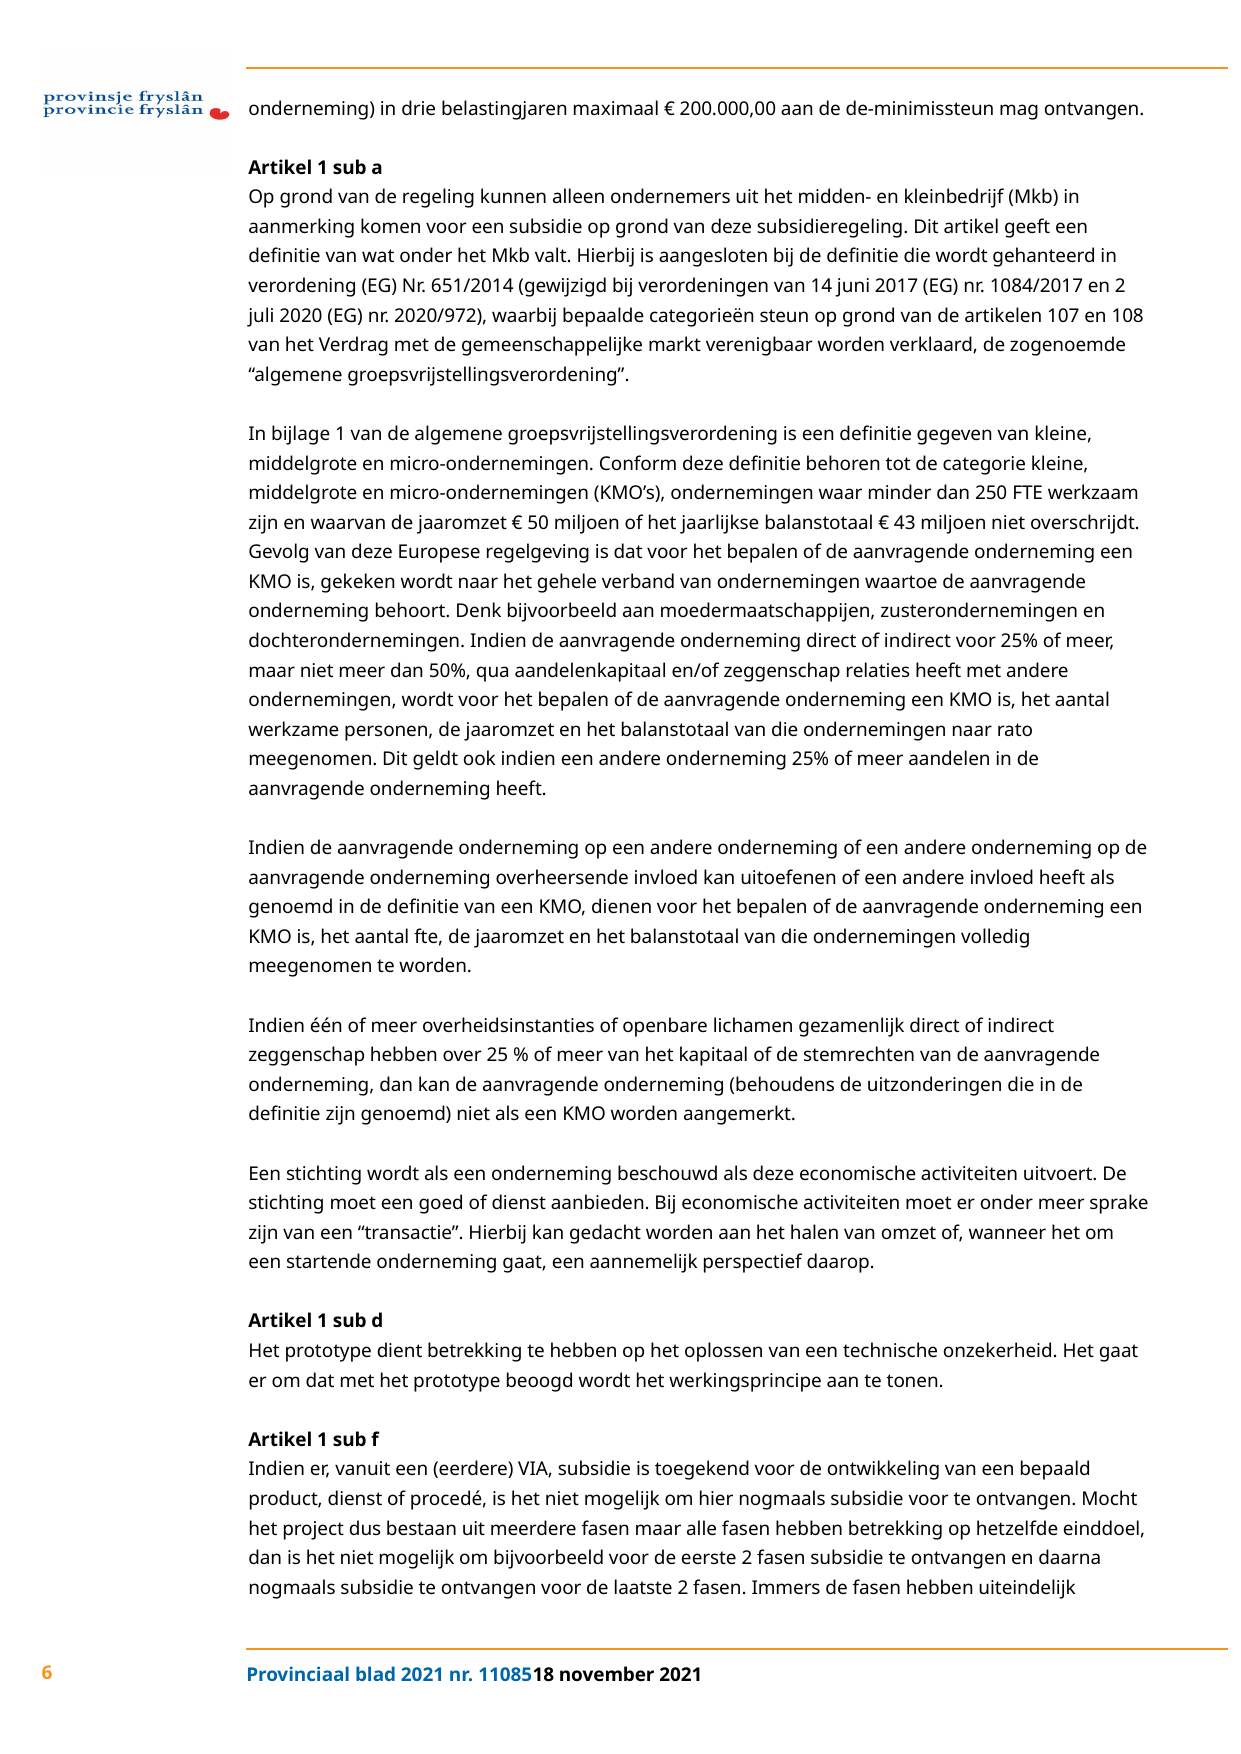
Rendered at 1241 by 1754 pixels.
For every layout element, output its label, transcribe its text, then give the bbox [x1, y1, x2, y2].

text Artikel 1 sub a [248, 154, 1152, 180]
text Indien één of meer overheidsinstanties of openbare lichamen gezamenlijk direct of indirect zeggenschap hebben over 25 % of meer van het kapitaal of de stemrechten van de aanvragende onderneming, dan kan de aanvragende onderneming (behoudens de uitzonderingen die in de definitie zijn genoemd) niet als een KMO worden aangemerkt. [248, 1012, 1152, 1126]
text Op grond van de regeling kunnen alleen ondernemers uit het midden- en kleinbedrijf (Mkb) in aanmerking komen voor een subsidie op grond van deze subsidieregeling. Dit artikel geeft een definitie van wat onder het Mkb valt. Hierbij is aangesloten bij de definitie die wordt gehanteerd in verordening (EG) Nr. 651/2014 (gewijzigd bij verordeningen van 14 juni 2017 (EG) nr. 1084/2017 en 2 juli 2020 (EG) nr. 2020/972), waarbij bepaalde categorieën steun op grond van de artikelen 107 en 108 van het Verdrag met de gemeenschappelijke markt verenigbaar worden verklaard, de zogenoemde “algemene groepsvrijstellingsverordening”. [248, 183, 1152, 387]
text In bijlage 1 van de algemene groepsvrijstellingsverordening is een definitie gegeven van kleine, middelgrote en micro-ondernemingen. Conform deze definitie behoren tot de categorie kleine, middelgrote en micro-ondernemingen (KMO’s), ondernemingen waar minder dan 250 FTE werkzaam zijn en waarvan de jaaromzet € 50 miljoen of het jaarlijkse balanstotaal € 43 miljoen niet overschrijdt. [248, 420, 1152, 535]
text Indien er, vanuit een (eerdere) VIA, subsidie is toegekend voor de ontwikkeling van een bepaald product, dienst of procedé, is het niet mogelijk om hier nogmaals subsidie voor te ontvangen. Mocht het project dus bestaan uit meerdere fasen maar alle fasen hebben betrekking op hetzelfde einddoel, dan is het niet mogelijk om bijvoorbeeld voor de eerste 2 fasen subsidie te ontvangen en daarna nogmaals subsidie te ontvangen voor de laatste 2 fasen. Immers de fasen hebben uiteindelijk [248, 1456, 1152, 1600]
text Het prototype dient betrekking te hebben op het oplossen van een technische onzekerheid. Het gaat er om dat met het prototype beoogd wordt het werkingsprincipe aan te tonen. [248, 1337, 1152, 1393]
text Gevolg van deze Europese regelgeving is dat voor het bepalen of de aanvragende onderneming een KMO is, gekeken wordt naar het gehele verband van ondernemingen waartoe de aanvragende onderneming behoort. Denk bijvoorbeeld aan moedermaatschappijen, zusterondernemingen en dochterondernemingen. Indien de aanvragende onderneming direct of indirect voor 25% of meer, maar niet meer dan 50%, qua aandelenkapitaal en/of zeggenschap relaties heeft met andere ondernemingen, wordt voor het bepalen of de aanvragende onderneming een KMO is, het aantal werkzame personen, de jaaromzet en het balanstotaal van die ondernemingen naar rato meegenomen. Dit geldt ook indien een andere onderneming 25% of meer aandelen in de aanvragende onderneming heeft. [248, 538, 1152, 801]
text onderneming) in drie belastingjaren maximaal € 200.000,00 aan de de-minimissteun mag ontvangen. [248, 95, 1152, 121]
text Artikel 1 sub f [248, 1426, 1152, 1452]
text Artikel 1 sub d [248, 1308, 1152, 1333]
text Een stichting wordt als een onderneming beschouwd als deze economische activiteiten uitvoert. De stichting moet een goed of dienst aanbieden. Bij economische activiteiten moet er onder meer sprake zijn van een “transactie”. Hierbij kan gedacht worden aan het halen van omzet of, wanneer het om een startende onderneming gaat, een aannemelijk perspectief daarop. [248, 1160, 1152, 1274]
text Indien de aanvragende onderneming op een andere onderneming of een andere onderneming op de aanvragende onderneming overheersende invloed kan uitoefenen of een andere invloed heeft als genoemd in de definitie van een KMO, dienen voor het bepalen of de aanvragende onderneming een KMO is, het aantal fte, de jaaromzet en het balanstotaal van die ondernemingen volledig meegenomen te worden. [248, 834, 1152, 978]
picture [41, 47, 231, 172]
